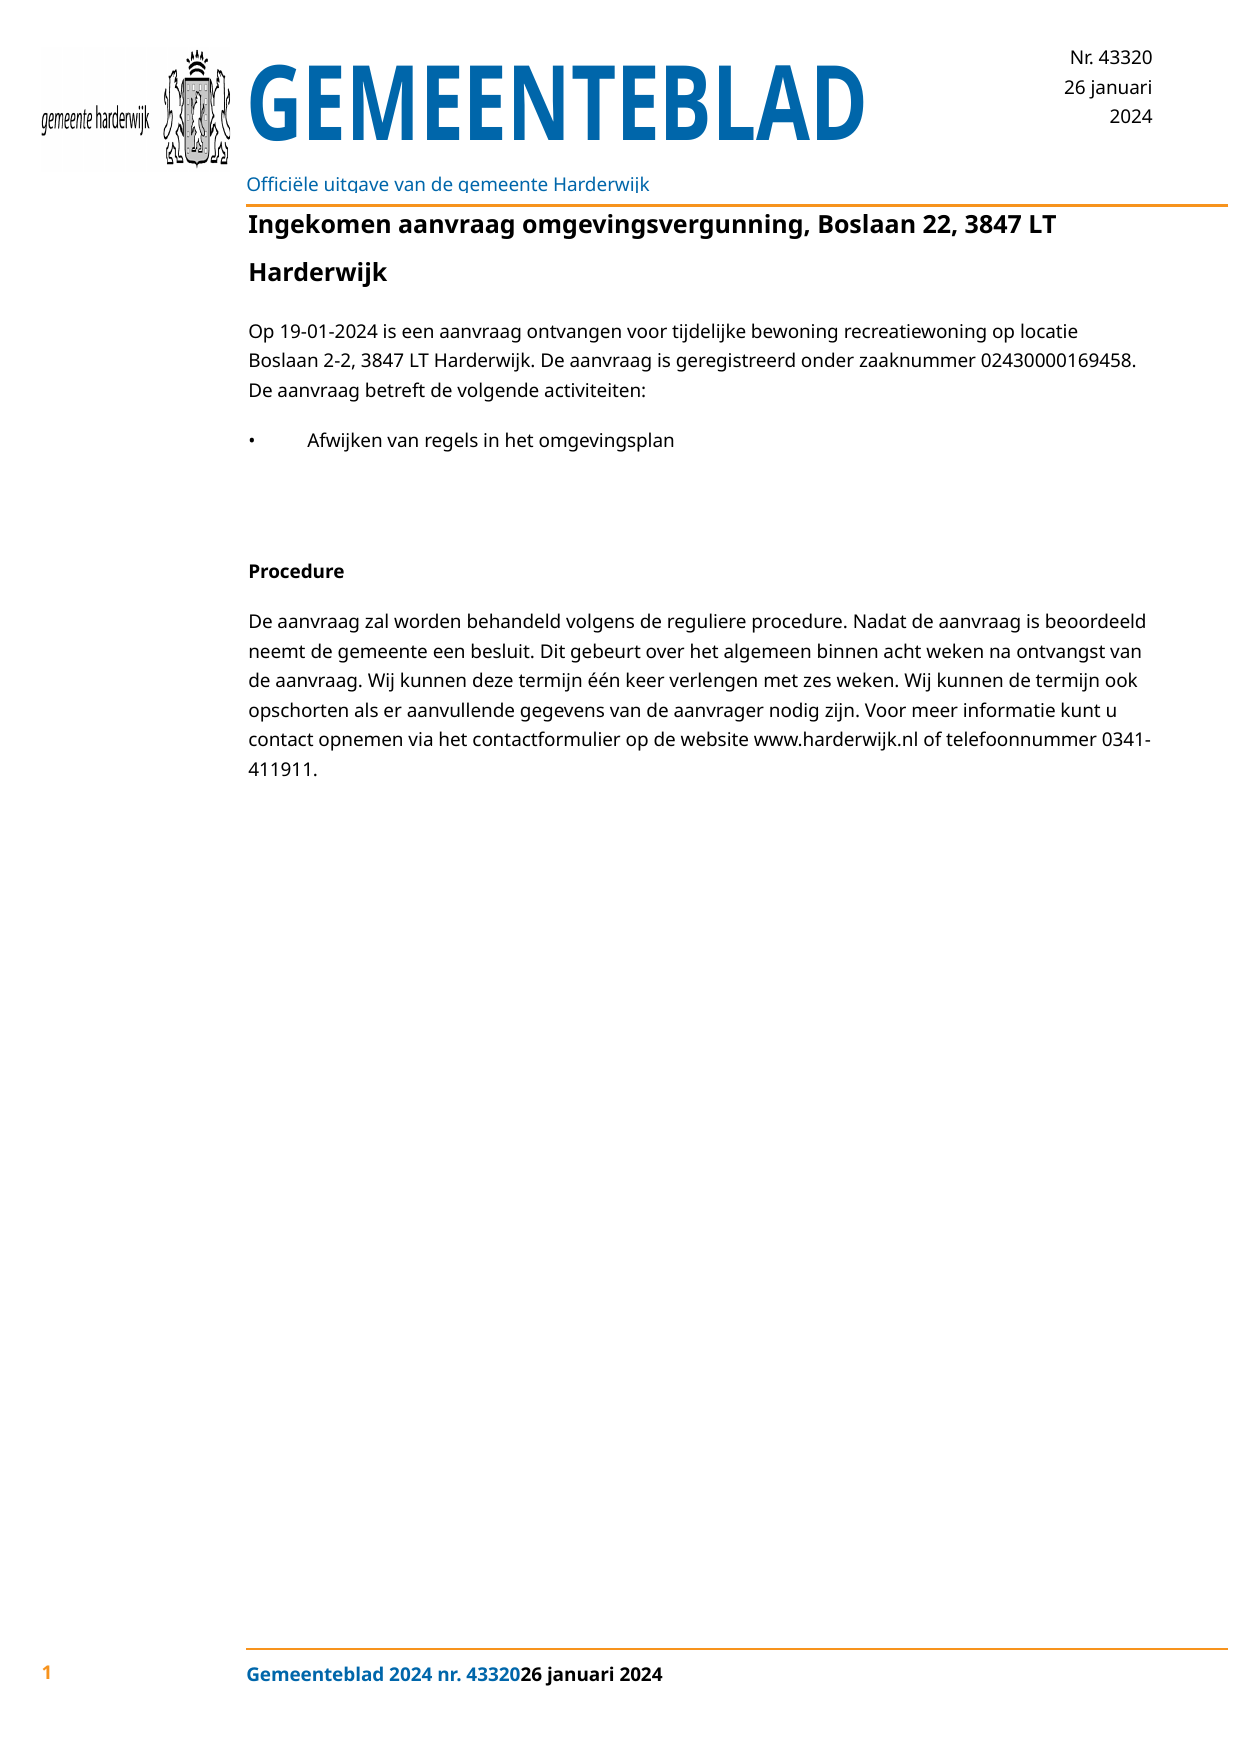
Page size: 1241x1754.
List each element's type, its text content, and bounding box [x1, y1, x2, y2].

text De aanvraag zal worden behandeld volgens de reguliere procedure. Nadat de aanvraag is beoordeeld neemt de gemeente een besluit. Dit gebeurt over het algemeen binnen acht weken na ontvangst van de aanvraag. Wij kunnen deze termijn één keer verlengen met zes weken. Wij kunnen de termijn ook opschorten als er aanvullende gegevens van de aanvrager nodig zijn. Voor meer informatie kunt u contact opnemen via het contactformulier op de website www.harderwijk.nl of telefoonnummer 0341-411911. [248, 608, 1152, 782]
text Ingekomen aanvraag omgevingsvergunning, Boslaan 22, 3847 LT Harderwijk [248, 207, 1152, 288]
list Afwijken van regels in het omgevingsplan [248, 427, 1152, 453]
text Op 19-01-2024 is een aanvraag ontvangen voor tijdelijke bewoning recreatiewoning op locatie Boslaan 2-2, 3847 LT Harderwijk. De aanvraag is geregistreerd onder zaaknummer 02430000169458. De aanvraag betreft de volgende activiteiten: [248, 318, 1152, 403]
picture [41, 47, 231, 172]
text Procedure [248, 558, 1152, 584]
